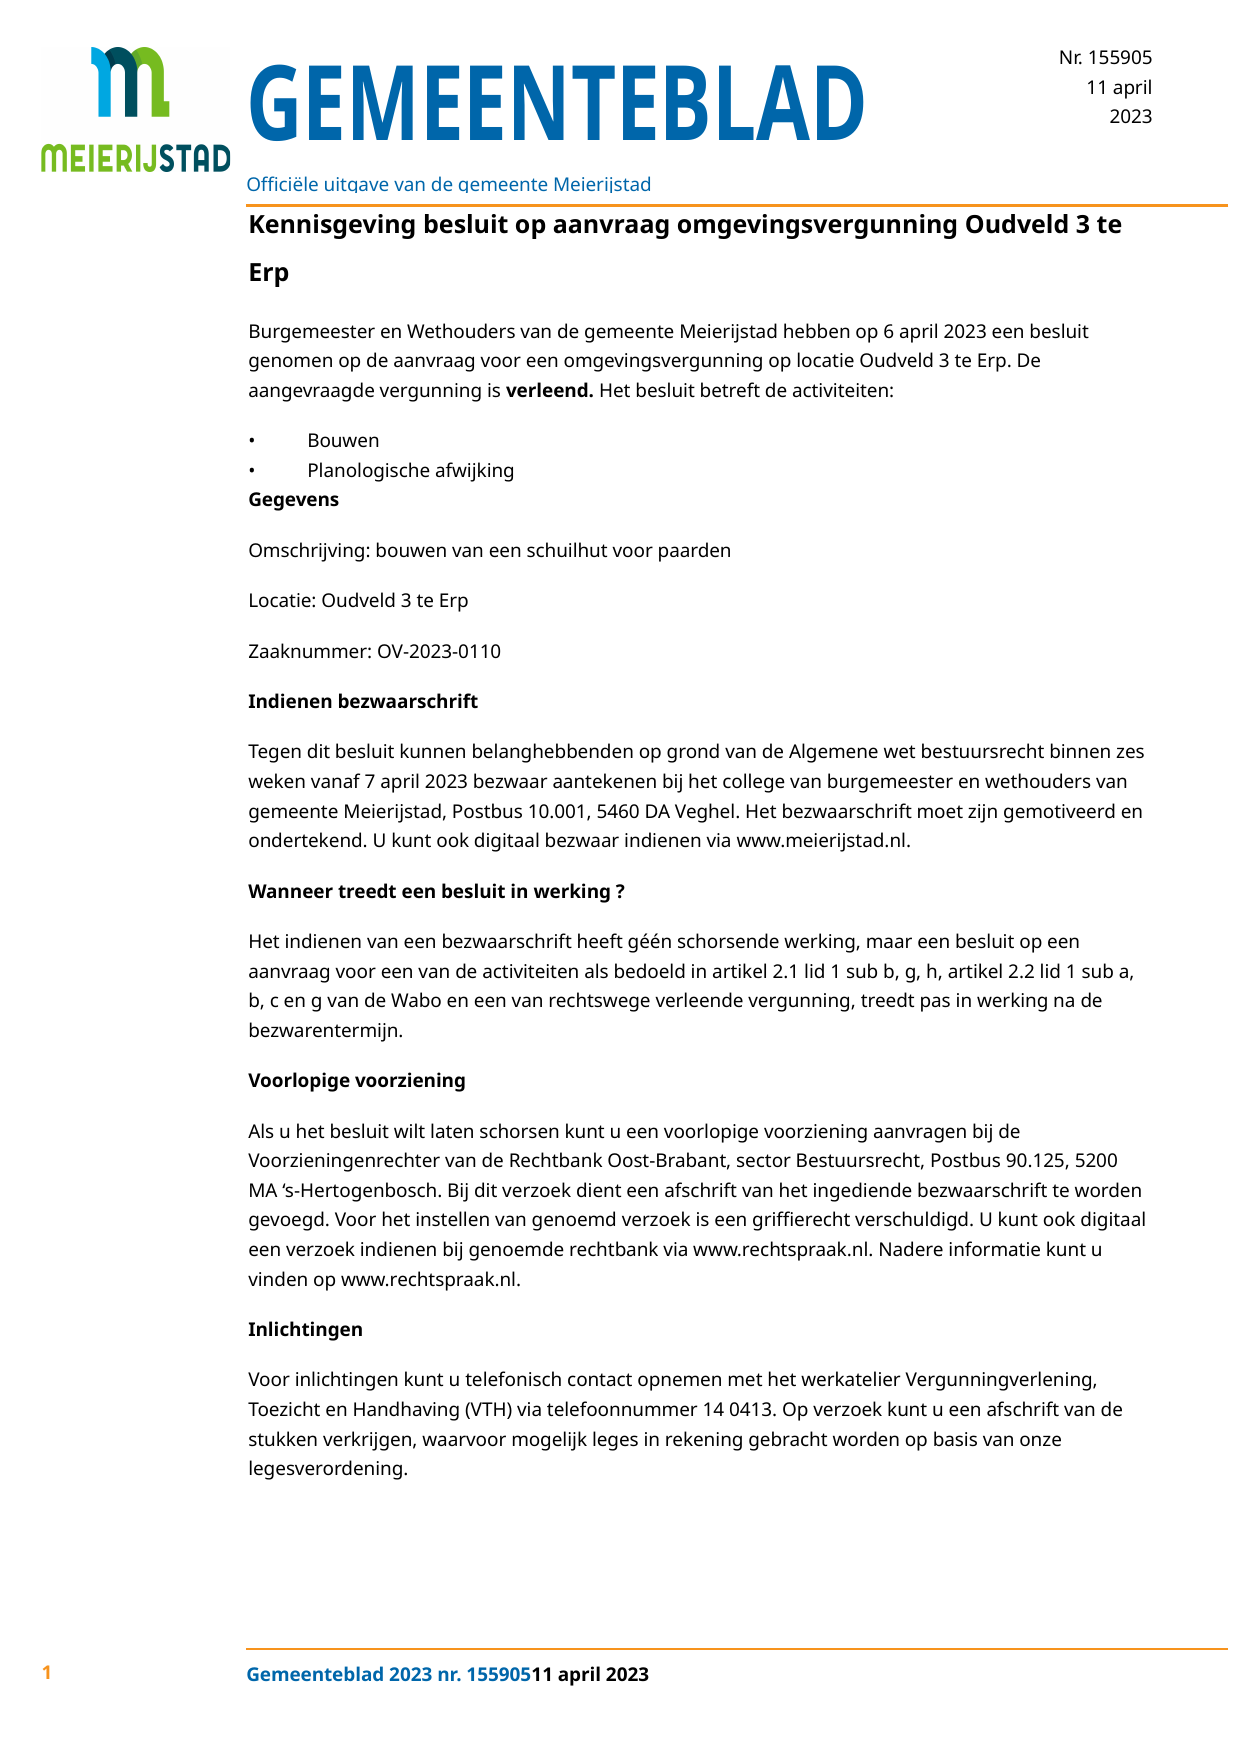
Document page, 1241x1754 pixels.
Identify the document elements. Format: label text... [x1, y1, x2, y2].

text Als u het besluit wilt laten schorsen kunt u een voorlopige voorziening aanvragen bij de Voorzieningenrechter van de Rechtbank Oost-Brabant, sector Bestuursrecht, Postbus 90.125, 5200 MA ‘s-Hertogenbosch. Bij dit verzoek dient een afschrift van het ingediende bezwaarschrift te worden gevoegd. Voor het instellen van genoemd verzoek is een griffierecht verschuldigd. U kunt ook digitaal een verzoek indienen bij genoemde rechtbank via www.rechtspraak.nl. Nadere informatie kunt u vinden op www.rechtspraak.nl. [248, 1118, 1152, 1292]
list Bouwen [248, 427, 1152, 453]
text Kennisgeving besluit op aanvraag omgevingsvergunning Oudveld 3 te Erp [248, 207, 1152, 288]
text Omschrijving: bouwen van een schuilhut voor paarden [248, 537, 1152, 563]
text Voorlopige voorziening [248, 1067, 1152, 1093]
text Wanneer treedt een besluit in werking ? [248, 878, 1152, 904]
text Voor inlichtingen kunt u telefonisch contact opnemen met het werkatelier Vergunningverlening, Toezicht en Handhaving (VTH) via telefoonnummer 14 0413. Op verzoek kunt u een afschrift van de stukken verkrijgen, waarvoor mogelijk leges in rekening gebracht worden op basis van onze legesverordening. [248, 1367, 1152, 1481]
list Planologische afwijking [248, 457, 1152, 483]
picture [41, 47, 231, 172]
text Tegen dit besluit kunnen belanghebbenden op grond van de Algemene wet bestuursrecht binnen zes weken vanaf 7 april 2023 bezwaar aantekenen bij het college van burgemeester en wethouders van gemeente Meierijstad, Postbus 10.001, 5460 DA Veghel. Het bezwaarschrift moet zijn gemotiveerd en ondertekend. U kunt ook digitaal bezwaar indienen via www.meierijstad.nl. [248, 739, 1152, 853]
text Gegevens [248, 487, 1152, 512]
text Indienen bezwaarschrift [248, 688, 1152, 714]
text Het indienen van een bezwaarschrift heeft géén schorsende werking, maar een besluit op een aanvraag voor een van de activiteiten als bedoeld in artikel 2.1 lid 1 sub b, g, h, artikel 2.2 lid 1 sub a, b, c en g van de Wabo en een van rechtswege verleende vergunning, treedt pas in werking na de bezwarentermijn. [248, 928, 1152, 1043]
text Burgemeester en Wethouders van de gemeente Meierijstad hebben op 6 april 2023 een besluit genomen op de aanvraag voor een omgevingsvergunning op locatie Oudveld 3 te Erp. De aangevraagde vergunning is verleend. Het besluit betreft de activiteiten: [248, 318, 1152, 403]
text Locatie: Oudveld 3 te Erp [248, 587, 1152, 613]
text Inlichtingen [248, 1316, 1152, 1342]
text Zaaknummer: OV-2023-0110 [248, 638, 1152, 664]
